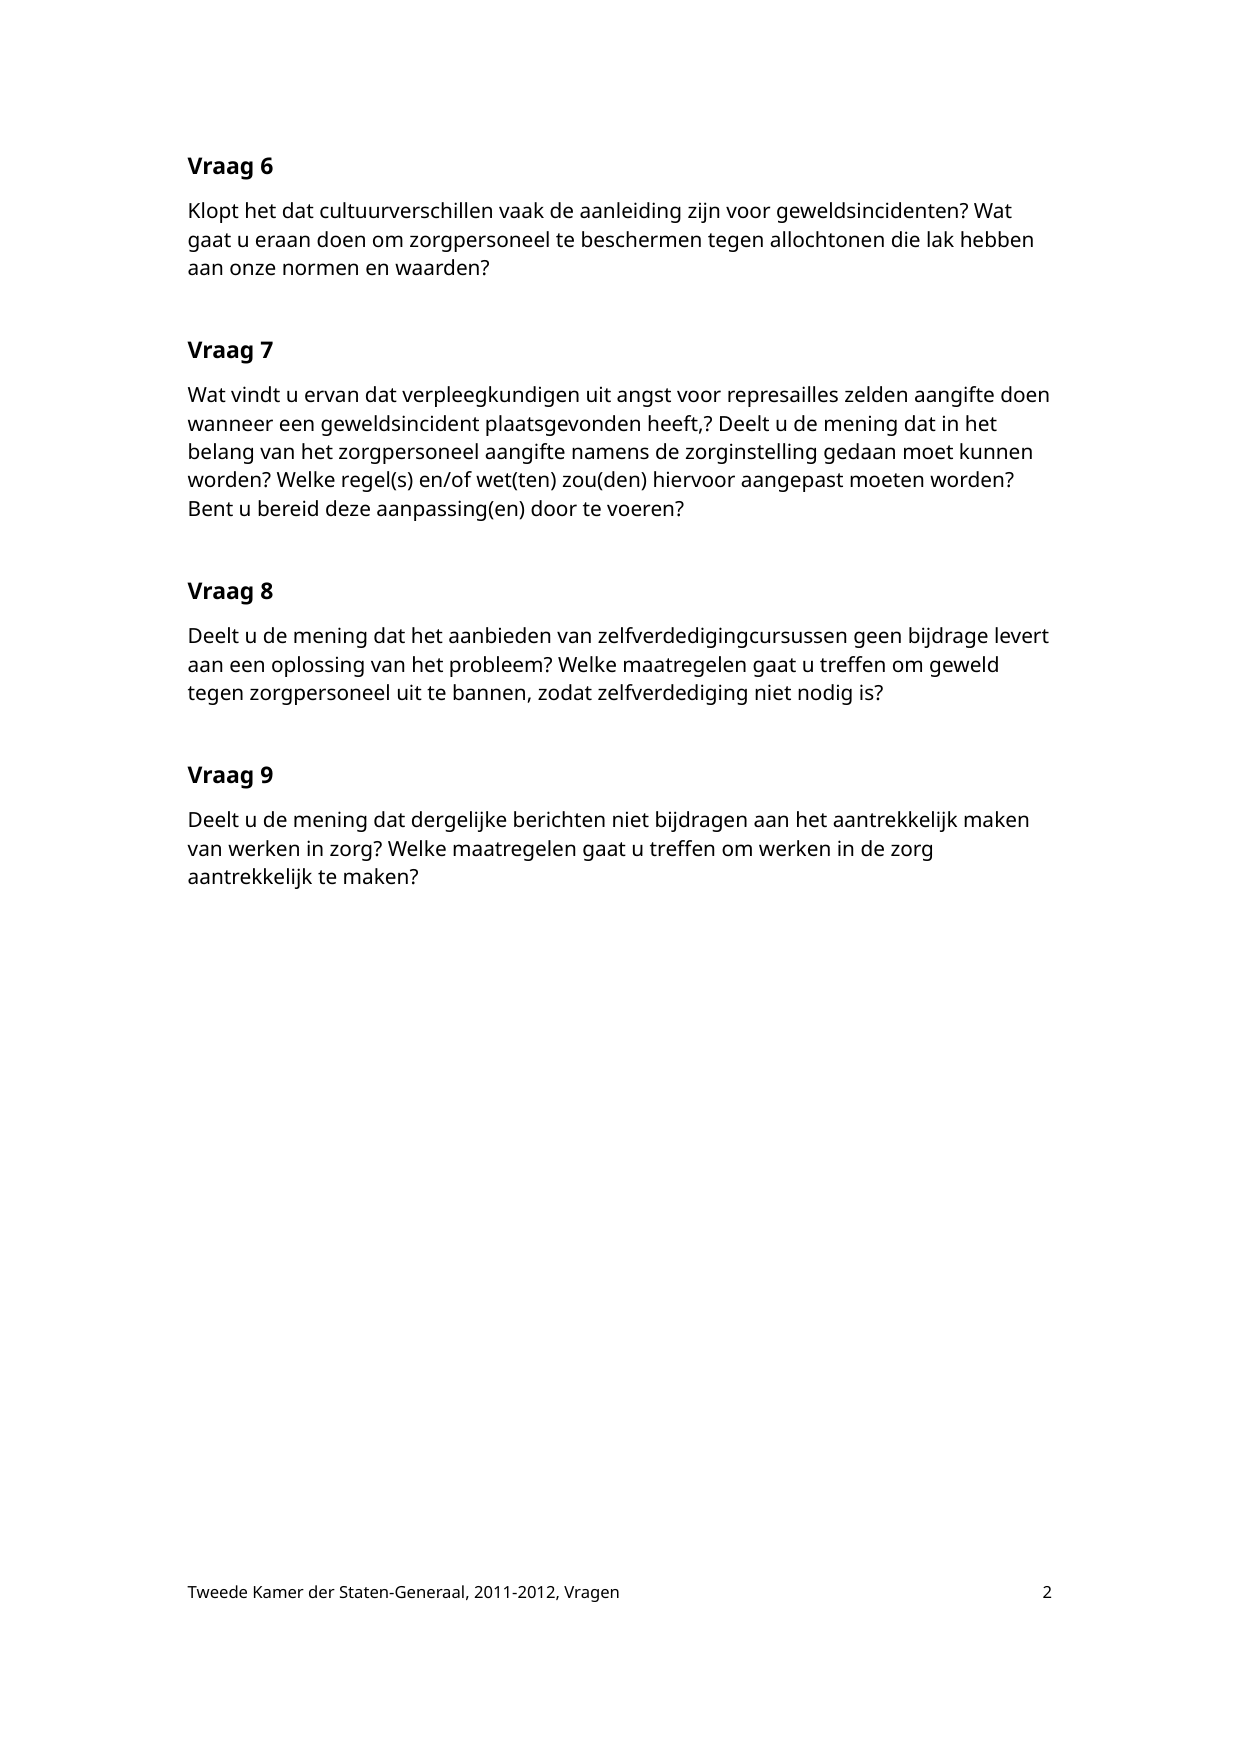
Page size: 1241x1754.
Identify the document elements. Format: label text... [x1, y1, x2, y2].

text Deelt u de mening dat dergelijke berichten niet bijdragen aan het aantrekkelijk maken van werken in zorg? Welke maatregelen gaat u treffen om werken in de zorg aantrekkelijk te maken? [187, 805, 1053, 891]
subtitle Vraag 9 [187, 759, 1053, 790]
text Deelt u de mening dat het aanbieden van zelfverdedigingcursussen geen bijdrage levert aan een oplossing van het probleem? Welke maatregelen gaat u treffen om geweld tegen zorgpersoneel uit te bannen, zodat zelfverdediging niet nodig is? [187, 621, 1053, 707]
text Klopt het dat cultuurverschillen vaak de aanleiding zijn voor geweldsincidenten? Wat gaat u eraan doen om zorgpersoneel te beschermen tegen allochtonen die lak hebben aan onze normen en waarden? [187, 196, 1053, 282]
subtitle Vraag 7 [187, 334, 1053, 365]
subtitle Vraag 8 [187, 575, 1053, 606]
subtitle Vraag 6 [187, 150, 1053, 181]
text Wat vindt u ervan dat verpleegkundigen uit angst voor represailles zelden aangifte doen wanneer een geweldsincident plaatsgevonden heeft,? Deelt u de mening dat in het belang van het zorgpersoneel aangifte namens de zorginstelling gedaan moet kunnen worden? Welke regel(s) en/of wet(ten) zou(den) hiervoor aangepast moeten worden? Bent u bereid deze aanpassing(en) door te voeren? [187, 380, 1053, 522]
